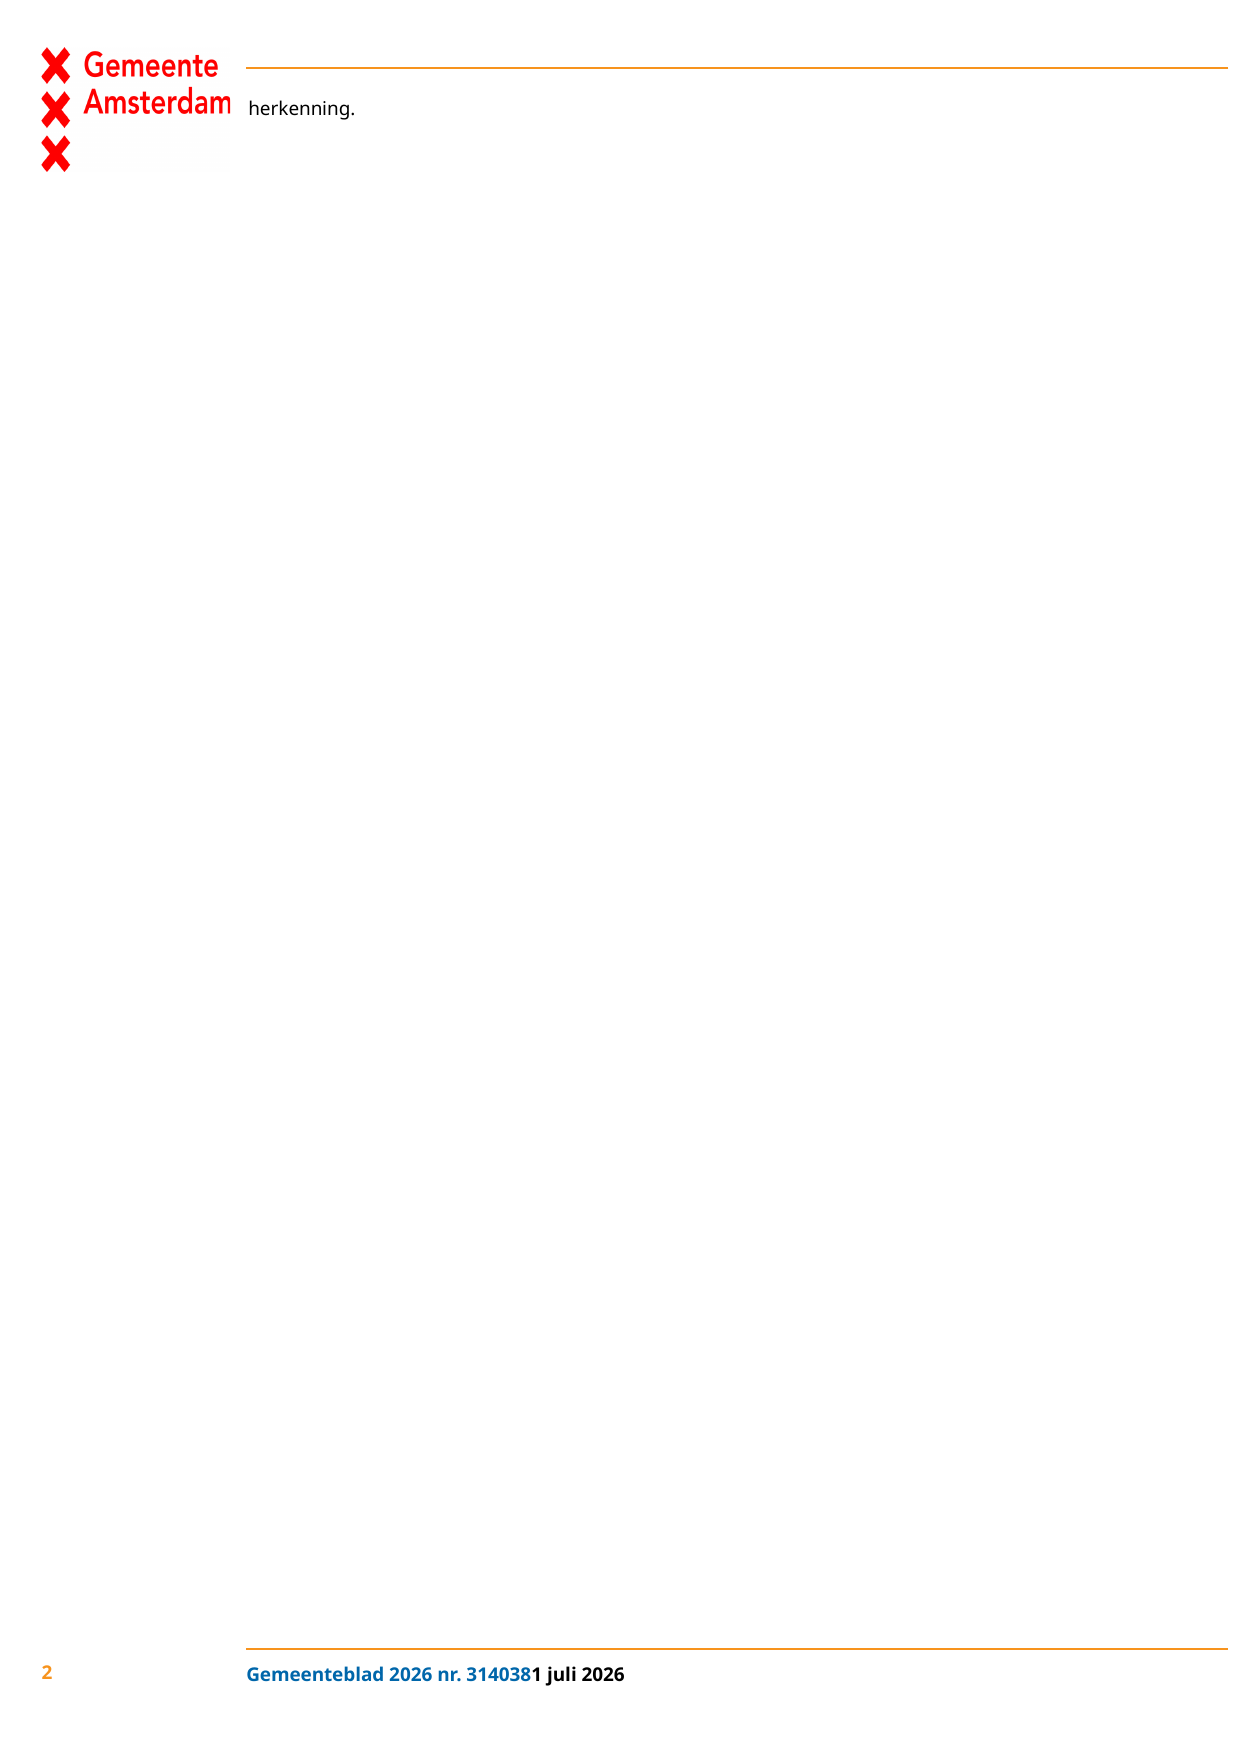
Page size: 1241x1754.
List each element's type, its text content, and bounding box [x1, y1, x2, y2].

text herkenning. [248, 95, 1152, 121]
picture [41, 47, 231, 172]
